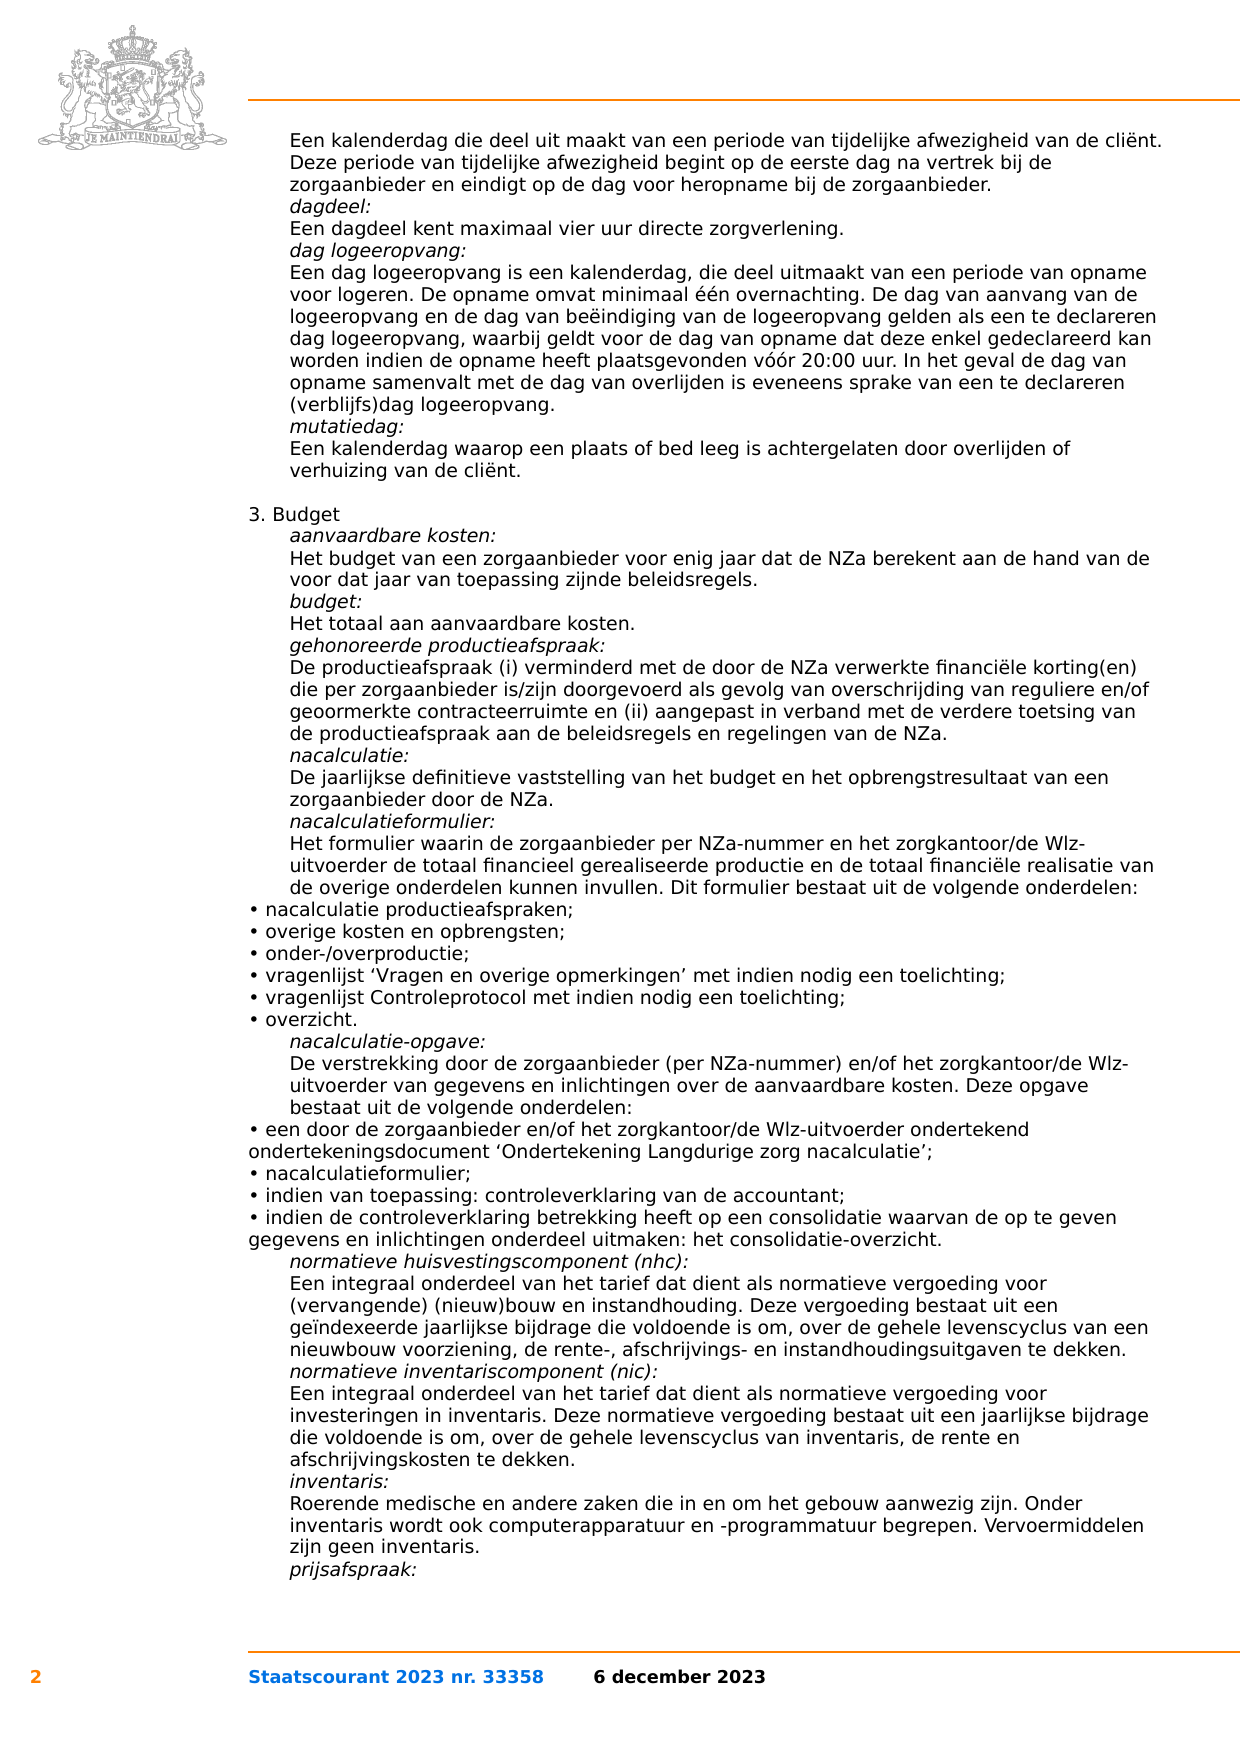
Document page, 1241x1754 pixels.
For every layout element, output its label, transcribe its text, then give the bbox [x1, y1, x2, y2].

text inventaris: [289, 1471, 1163, 1492]
text dagdeel: [289, 196, 1163, 218]
text nacalculatie-opgave: [289, 1031, 1163, 1053]
text • vragenlijst Controleprotocol met indien nodig een toelichting; [248, 987, 1163, 1009]
text • nacalculatie productieafspraken; [248, 899, 1163, 921]
text Een integraal onderdeel van het tarief dat dient als normatieve vergoeding voor (vervangende) (nieuw)bouw en instandhouding. Deze vergoeding bestaat uit een geïndexeerde jaarlijkse bijdrage die voldoende is om, over de gehele levenscyclus van een nieuwbouw voorziening, de rente-, afschrijvings- en instandhoudingsuitgaven te dekken. [289, 1273, 1163, 1361]
text • een door de zorgaanbieder en/of het zorgkantoor/de Wlz-uitvoerder ondertekend ondertekeningsdocument ‘Ondertekening Langdurige zorg nacalculatie’; [248, 1119, 1163, 1163]
text aanvaardbare kosten: [289, 525, 1163, 547]
text gehonoreerde productieafspraak: [289, 635, 1163, 657]
text • indien van toepassing: controleverklaring van de accountant; [248, 1185, 1163, 1207]
text Het totaal aan aanvaardbare kosten. [289, 613, 1163, 635]
text Een dagdeel kent maximaal vier uur directe zorgverlening. [289, 218, 1163, 240]
picture [38, 25, 227, 150]
text nacalculatie: [289, 745, 1163, 767]
text • overzicht. [248, 1009, 1163, 1031]
text Een kalenderdag waarop een plaats of bed leeg is achtergelaten door overlijden of verhuizing van de cliënt. [289, 438, 1163, 482]
text Het formulier waarin de zorgaanbieder per NZa-nummer en het zorgkantoor/de Wlz-uitvoerder de totaal financieel gerealiseerde productie en de totaal financiële realisatie van de overige onderdelen kunnen invullen. Dit formulier bestaat uit de volgende onderdelen: [289, 833, 1163, 899]
text budget: [289, 591, 1163, 613]
text Het budget van een zorgaanbieder voor enig jaar dat de NZa berekent aan de hand van de voor dat jaar van toepassing zijnde beleidsregels. [289, 547, 1163, 591]
text • indien de controleverklaring betrekking heeft op een consolidatie waarvan de op te geven gegevens en inlichtingen onderdeel uitmaken: het consolidatie-overzicht. [248, 1207, 1163, 1251]
text • onder-/overproductie; [248, 943, 1163, 965]
text Een integraal onderdeel van het tarief dat dient als normatieve vergoeding voor investeringen in inventaris. Deze normatieve vergoeding bestaat uit een jaarlijkse bijdrage die voldoende is om, over de gehele levenscyclus van inventaris, de rente en afschrijvingskosten te dekken. [289, 1383, 1163, 1471]
text nacalculatieformulier: [289, 811, 1163, 833]
text Een kalenderdag die deel uit maakt van een periode van tijdelijke afwezigheid van de cliënt. Deze periode van tijdelijke afwezigheid begint op de eerste dag na vertrek bij de zorgaanbieder en eindigt op de dag voor heropname bij de zorgaanbieder. [289, 130, 1163, 196]
text dag logeeropvang: [289, 240, 1163, 262]
text De jaarlijkse definitieve vaststelling van het budget en het opbrengstresultaat van een zorgaanbieder door de NZa. [289, 767, 1163, 811]
text Roerende medische en andere zaken die in en om het gebouw aanwezig zijn. Onder inventaris wordt ook computerapparatuur en -programmatuur begrepen. Vervoermiddelen zijn geen inventaris. [289, 1492, 1163, 1558]
text normatieve inventariscomponent (nic): [289, 1361, 1163, 1383]
text • overige kosten en opbrengsten; [248, 921, 1163, 943]
text • nacalculatieformulier; [248, 1163, 1163, 1185]
text 3. Budget [248, 503, 1163, 525]
text • vragenlijst ‘Vragen en overige opmerkingen’ met indien nodig een toelichting; [248, 965, 1163, 987]
text normatieve huisvestingscomponent (nhc): [289, 1251, 1163, 1273]
text De productieafspraak (i) verminderd met de door de NZa verwerkte financiële korting(en) die per zorgaanbieder is/zijn doorgevoerd als gevolg van overschrijding van reguliere en/of geoormerkte contracteerruimte en (ii) aangepast in verband met de verdere toetsing van de productieafspraak aan de beleidsregels en regelingen van de NZa. [289, 657, 1163, 745]
text Een dag logeeropvang is een kalenderdag, die deel uitmaakt van een periode van opname voor logeren. De opname omvat minimaal één overnachting. De dag van aanvang van de logeeropvang en de dag van beëindiging van de logeeropvang gelden als een te declareren dag logeeropvang, waarbij geldt voor de dag van opname dat deze enkel gedeclareerd kan worden indien de opname heeft plaatsgevonden vóór 20:00 uur. In het geval de dag van opname samenvalt met de dag van overlijden is eveneens sprake van een te declareren (verblijfs)dag logeeropvang. [289, 262, 1163, 416]
text mutatiedag: [289, 416, 1163, 438]
text De verstrekking door de zorgaanbieder (per NZa-nummer) en/of het zorgkantoor/de Wlz-uitvoerder van gegevens en inlichtingen over de aanvaardbare kosten. Deze opgave bestaat uit de volgende onderdelen: [289, 1053, 1163, 1119]
text prijsafspraak: [289, 1558, 1163, 1580]
